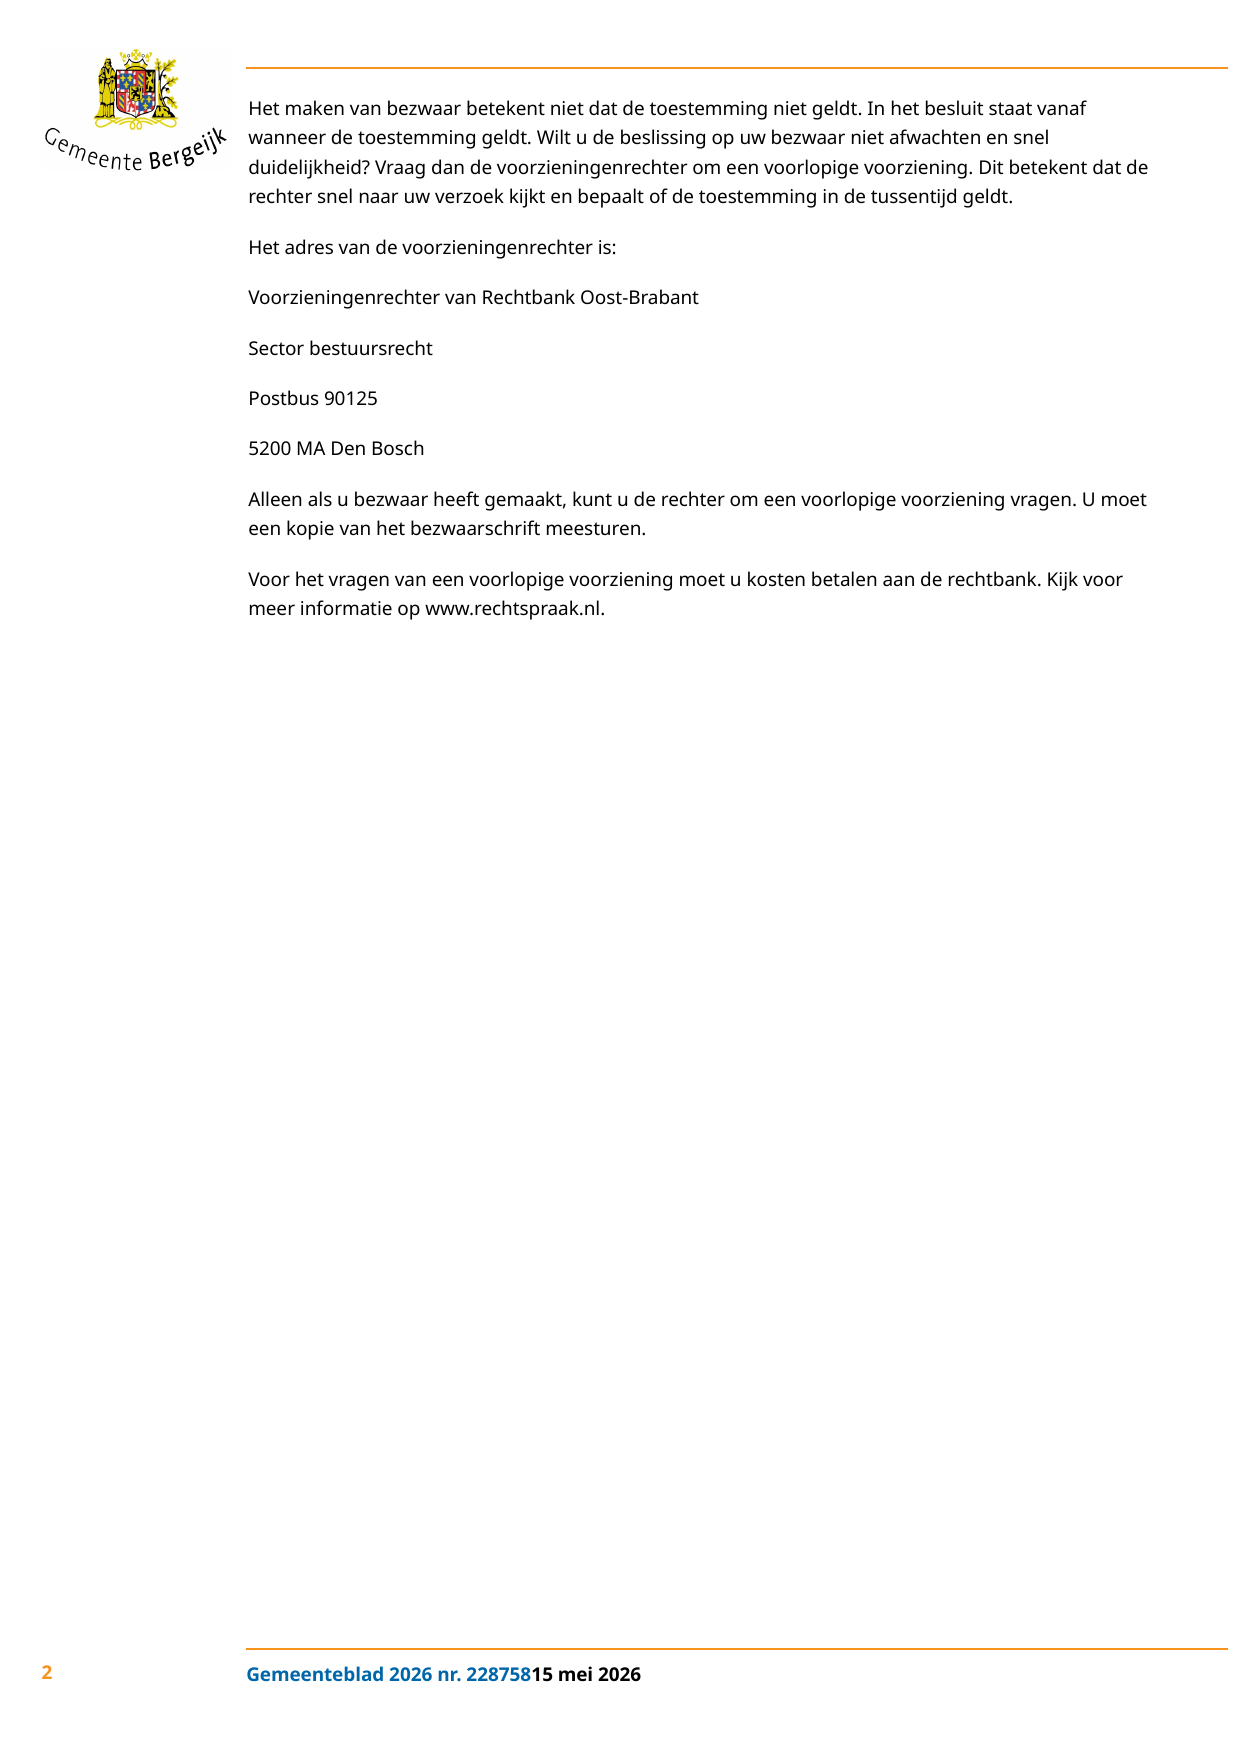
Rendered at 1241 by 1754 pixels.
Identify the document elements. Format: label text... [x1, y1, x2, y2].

text Voor het vragen van een voorlopige voorziening moet u kosten betalen aan de rechtbank. Kijk voor meer informatie op www.rechtspraak.nl. [248, 566, 1152, 621]
picture [41, 47, 231, 172]
text Alleen als u bezwaar heeft gemaakt, kunt u de rechter om een voorlopige voorziening vragen. U moet een kopie van het bezwaarschrift meesturen. [248, 486, 1152, 541]
text Het adres van de voorzieningenrechter is: [248, 234, 1152, 260]
text Voorzieningenrechter van Rechtbank Oost-Brabant [248, 284, 1152, 310]
text 5200 MA Den Bosch [248, 436, 1152, 461]
text Postbus 90125 [248, 385, 1152, 411]
text Sector bestuursrecht [248, 335, 1152, 361]
text Het maken van bezwaar betekent niet dat de toestemming niet geldt. In het besluit staat vanaf wanneer de toestemming geldt. Wilt u de beslissing op uw bezwaar niet afwachten en snel duidelijkheid? Vraag dan de voorzieningenrechter om een voorlopige voorziening. Dit betekent dat de rechter snel naar uw verzoek kijkt en bepaalt of de toestemming in de tussentijd geldt. [248, 95, 1152, 209]
